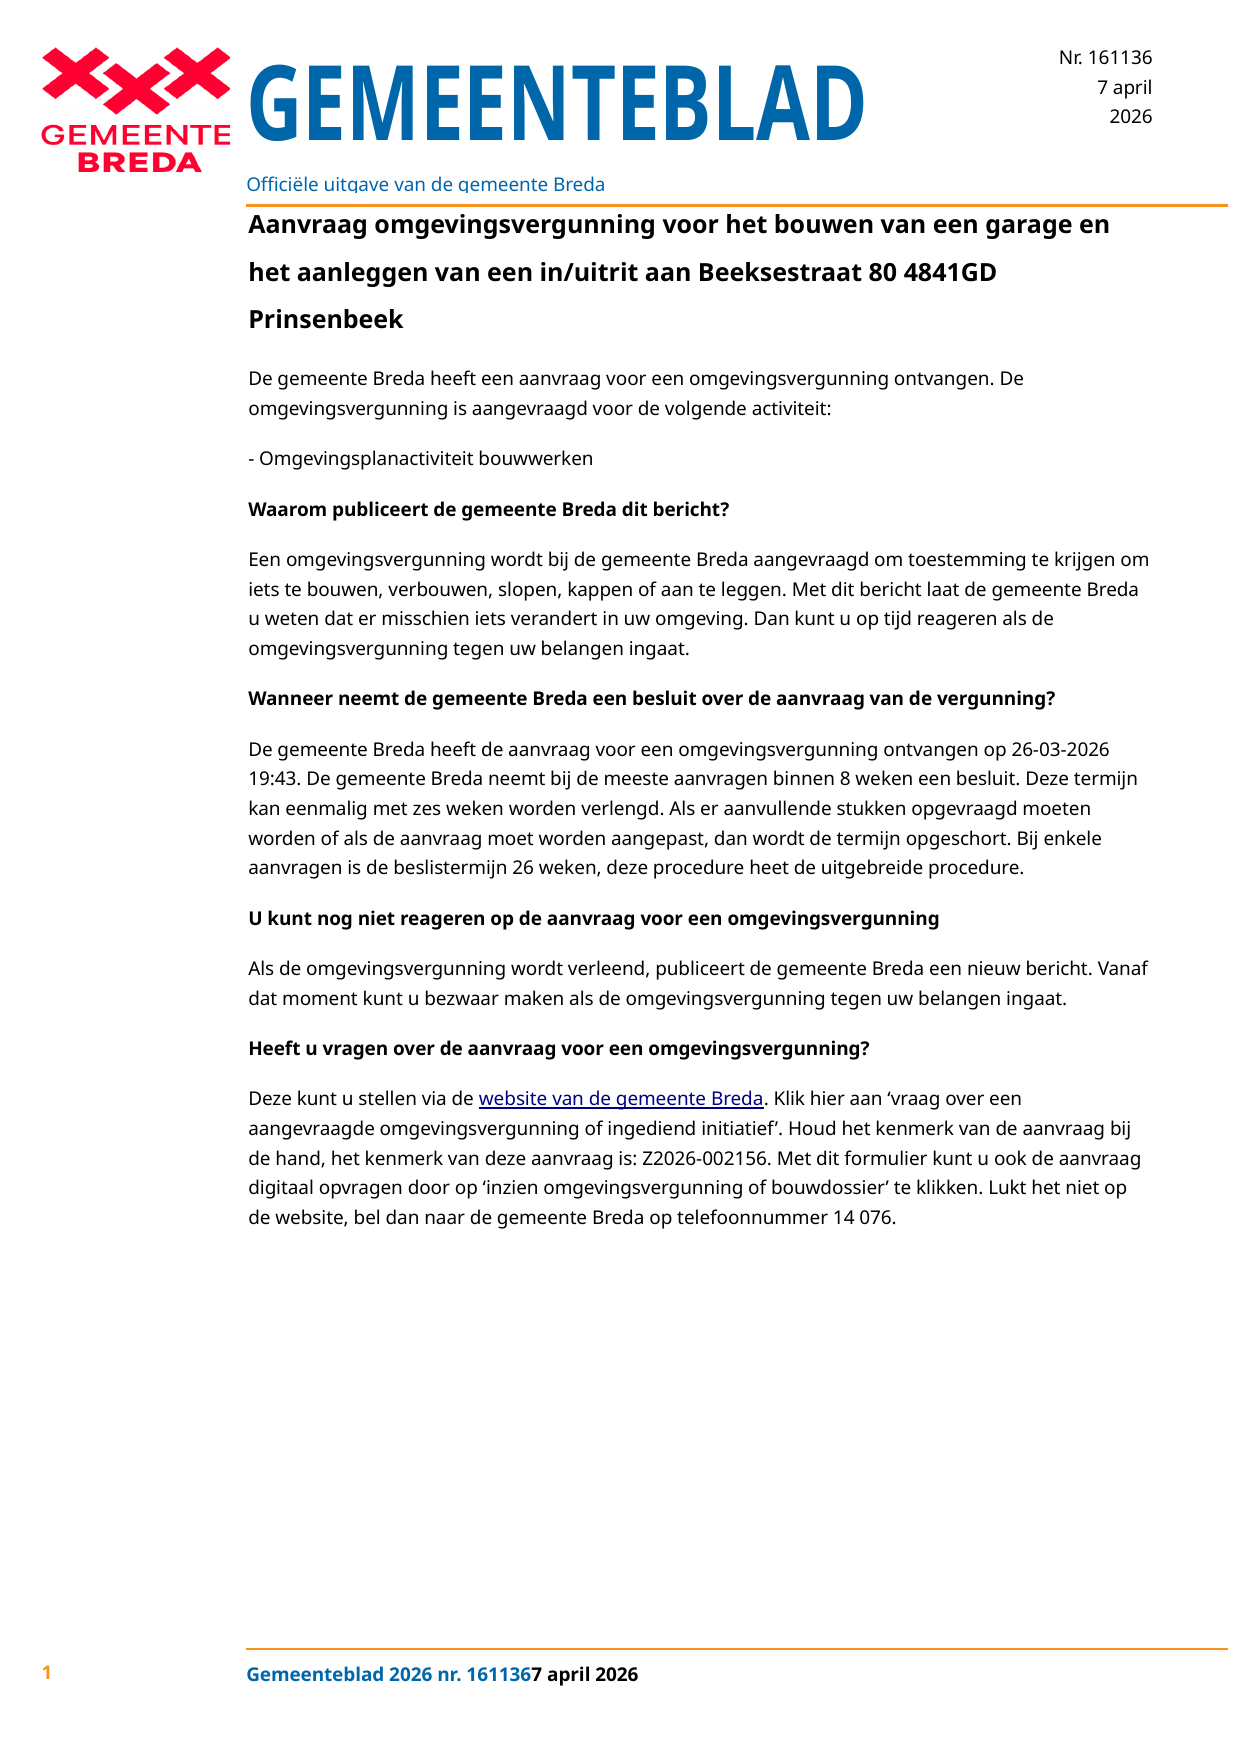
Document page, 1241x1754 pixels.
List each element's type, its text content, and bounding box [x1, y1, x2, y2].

text Aanvraag omgevingsvergunning voor het bouwen van een garage en het aanleggen van een in/uitrit aan Beeksestraat 80 4841GD Prinsenbeek [248, 207, 1152, 336]
text Als de omgevingsvergunning wordt verleend, publiceert de gemeente Breda een nieuw bericht. Vanaf dat moment kunt u bezwaar maken als de omgevingsvergunning tegen uw belangen ingaat. [248, 955, 1152, 1010]
text Een omgevingsvergunning wordt bij de gemeente Breda aangevraagd om toestemming te krijgen om iets te bouwen, verbouwen, slopen, kappen of aan te leggen. Met dit bericht laat de gemeente Breda u weten dat er misschien iets verandert in uw omgeving. Dan kunt u op tijd reageren als de omgevingsvergunning tegen uw belangen ingaat. [248, 546, 1152, 661]
text Deze kunt u stellen via de website van de gemeente Breda. Klik hier aan ‘vraag over een aangevraagde omgevingsvergunning of ingediend initiatief’. Houd het kenmerk van de aanvraag bij de hand, het kenmerk van deze aanvraag is: Z2026-002156. Met dit formulier kunt u ook de aanvraag digitaal opvragen door op ‘inzien omgevingsvergunning of bouwdossier’ te klikken. Lukt het niet op de website, bel dan naar de gemeente Breda op telefoonnummer 14 076. [248, 1086, 1152, 1229]
picture [41, 47, 231, 172]
text - Omgevingsplanactiviteit bouwwerken [248, 446, 1152, 471]
text Wanneer neemt de gemeente Breda een besluit over de aanvraag van de vergunning? [248, 686, 1152, 711]
text De gemeente Breda heeft een aanvraag voor een omgevingsvergunning ontvangen. De omgevingsvergunning is aangevraagd voor de volgende activiteit: [248, 366, 1152, 421]
text Waarom publiceert de gemeente Breda dit bericht? [248, 496, 1152, 522]
text U kunt nog niet reageren op de aanvraag voor een omgevingsvergunning [248, 905, 1152, 930]
text Heeft u vragen over de aanvraag voor een omgevingsvergunning? [248, 1035, 1152, 1061]
text De gemeente Breda heeft de aanvraag voor een omgevingsvergunning ontvangen op 26-03-2026 19:43. De gemeente Breda neemt bij de meeste aanvragen binnen 8 weken een besluit. Deze termijn kan eenmalig met zes weken worden verlengd. Als er aanvullende stukken opgevraagd moeten worden of als de aanvraag moet worden aangepast, dan wordt de termijn opgeschort. Bij enkele aanvragen is de beslistermijn 26 weken, deze procedure heet de uitgebreide procedure. [248, 736, 1152, 880]
